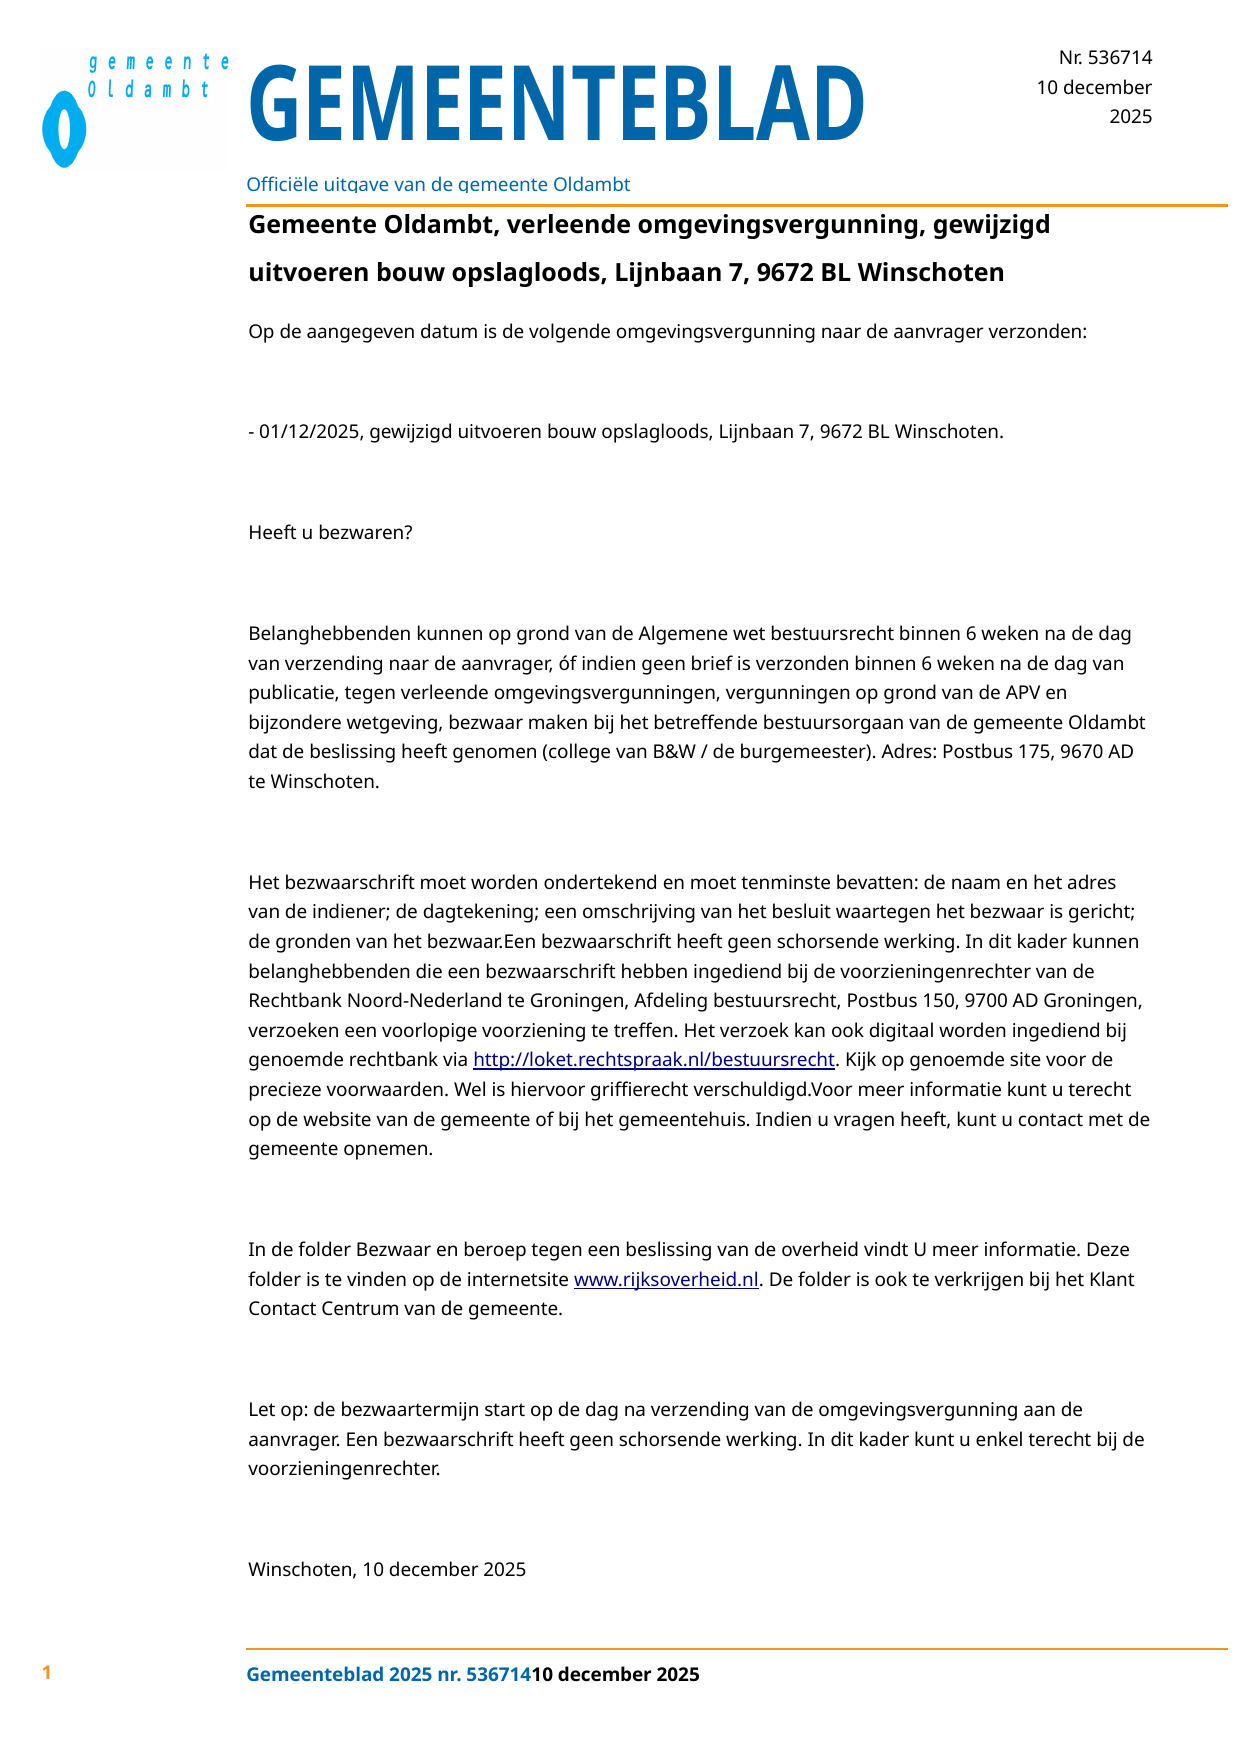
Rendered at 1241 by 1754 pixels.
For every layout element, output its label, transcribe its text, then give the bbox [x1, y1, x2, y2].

text - 01/12/2025, gewijzigd uitvoeren bouw opslagloods, Lijnbaan 7, 9672 BL Winschoten. [248, 419, 1152, 444]
text Let op: de bezwaartermijn start op de dag na verzending van de omgevingsvergunning aan de aanvrager. Een bezwaarschrift heeft geen schorsende werking. In dit kader kunt u enkel terecht bij de voorzieningenrechter. [248, 1396, 1152, 1481]
text In de folder Bezwaar en beroep tegen een beslissing van de overheid vindt U meer informatie. Deze folder is te vinden op de internetsite www.rijksoverheid.nl. De folder is ook te verkrijgen bij het Klant Contact Centrum van de gemeente. [248, 1236, 1152, 1321]
text Winschoten, 10 december 2025 [248, 1556, 1152, 1582]
text Op de aangegeven datum is de volgende omgevingsvergunning naar de aanvrager verzonden: [248, 318, 1152, 344]
text Belanghebbenden kunnen op grond van de Algemene wet bestuursrecht binnen 6 weken na de dag van verzending naar de aanvrager, óf indien geen brief is verzonden binnen 6 weken na de dag van publicatie, tegen verleende omgevingsvergunningen, vergunningen op grond van de APV en bijzondere wetgeving, bezwaar maken bij het betreffende bestuursorgaan van de gemeente Oldambt dat de beslissing heeft genomen (college van B&W / de burgemeester). Adres: Postbus 175, 9670 AD te Winschoten. [248, 620, 1152, 794]
text Gemeente Oldambt, verleende omgevingsvergunning, gewijzigd uitvoeren bouw opslagloods, Lijnbaan 7, 9672 BL Winschoten [248, 207, 1152, 288]
text Het bezwaarschrift moet worden ondertekend en moet tenminste bevatten: de naam en het adres van de indiener; de dagtekening; een omschrijving van het besluit waartegen het bezwaar is gericht; de gronden van het bezwaar.Een bezwaarschrift heeft geen schorsende werking. In dit kader kunnen belanghebbenden die een bezwaarschrift hebben ingediend bij de voorzieningenrechter van de Rechtbank Noord-Nederland te Groningen, Afdeling bestuursrecht, Postbus 150, 9700 AD Groningen, verzoeken een voorlopige voorziening te treffen. Het verzoek kan ook digitaal worden ingediend bij genoemde rechtbank via http://loket.rechtspraak.nl/bestuursrecht. Kijk op genoemde site voor de precieze voorwaarden. Wel is hiervoor griffierecht verschuldigd.Voor meer informatie kunt u terecht op de website van de gemeente of bij het gemeentehuis. Indien u vragen heeft, kunt u contact met de gemeente opnemen. [248, 869, 1152, 1161]
picture [41, 47, 231, 172]
text Heeft u bezwaren? [248, 519, 1152, 545]
